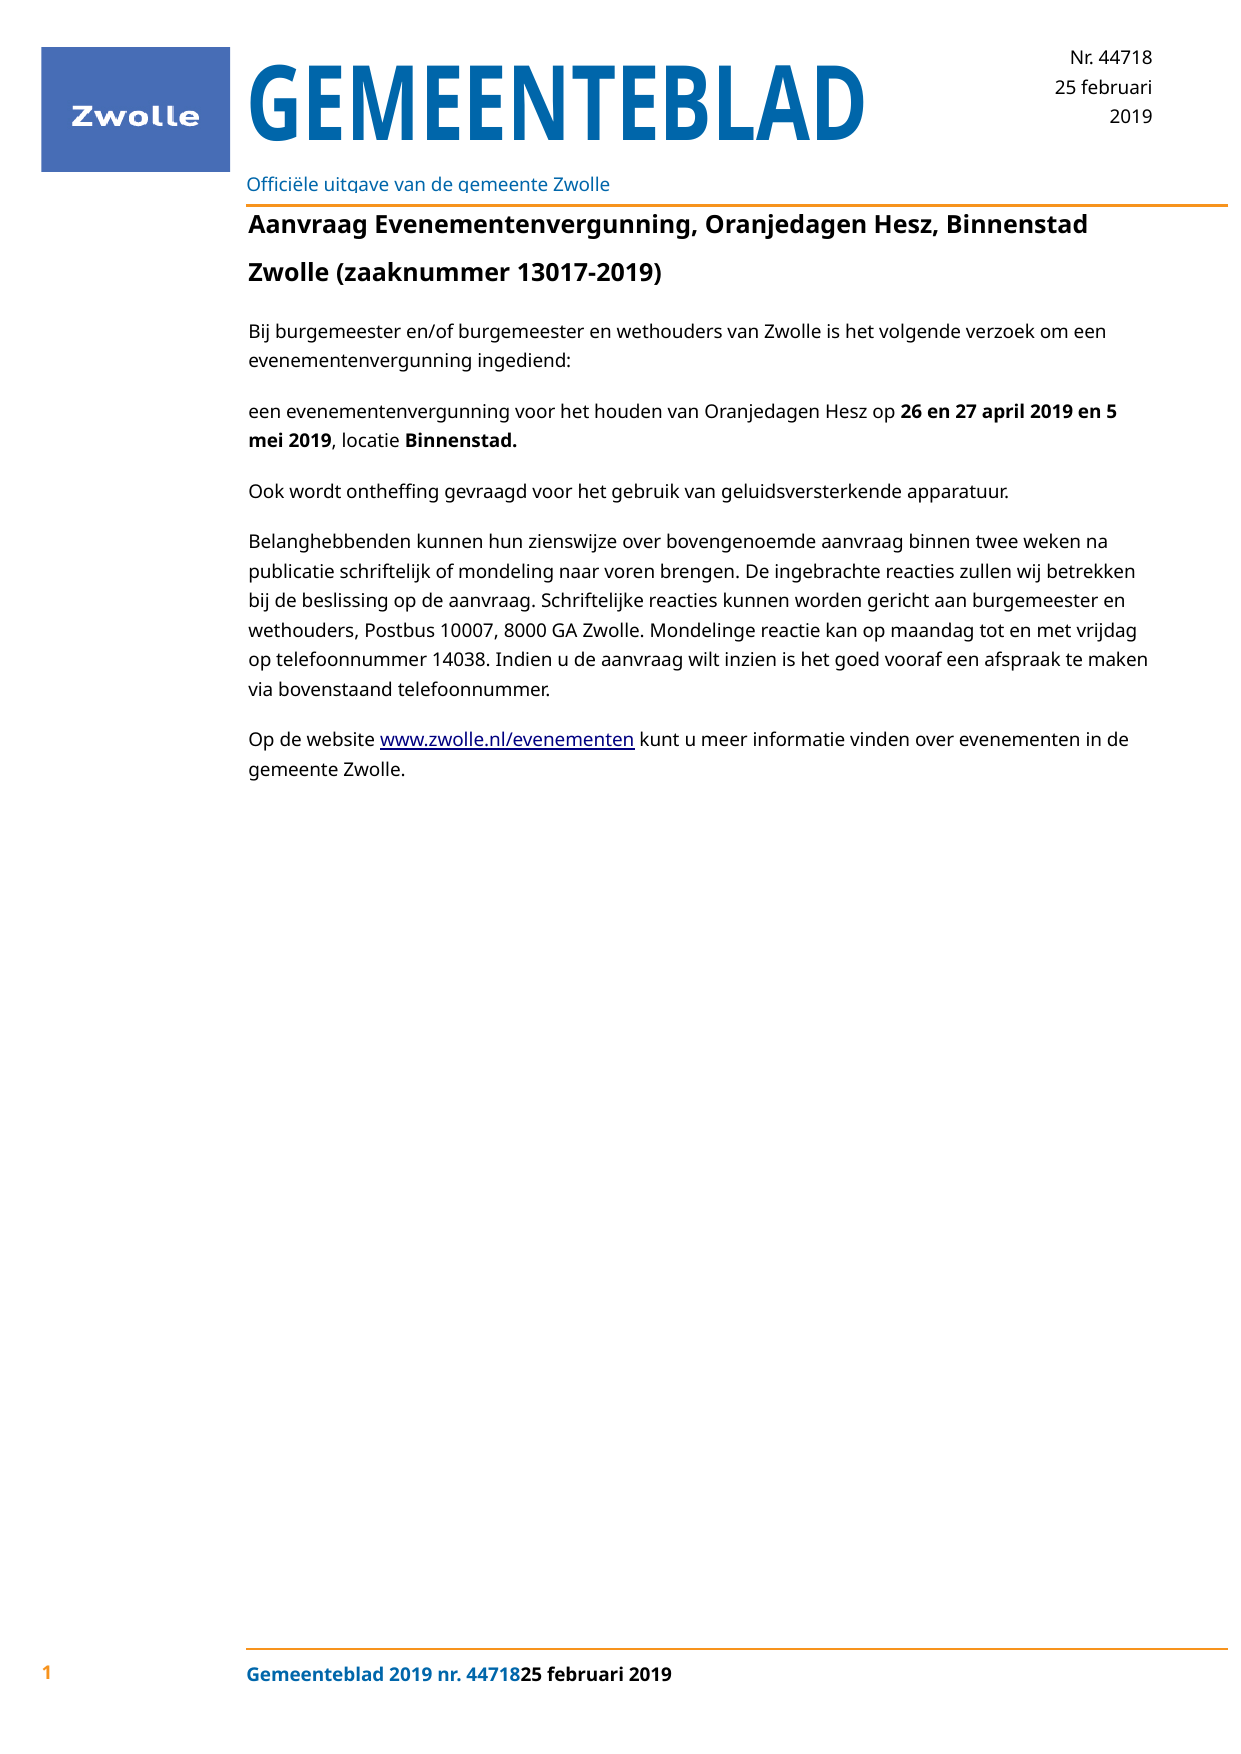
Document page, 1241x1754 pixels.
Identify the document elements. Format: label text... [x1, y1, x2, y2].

text Op de website www.zwolle.nl/evenementen kunt u meer informatie vinden over evenementen in de gemeente Zwolle. [248, 727, 1152, 782]
text Bij burgemeester en/of burgemeester en wethouders van Zwolle is het volgende verzoek om een evenementenvergunning ingediend: [248, 318, 1152, 373]
text Aanvraag Evenementenvergunning, Oranjedagen Hesz, Binnenstad Zwolle (zaaknummer 13017-2019) [248, 207, 1152, 288]
text een evenementenvergunning voor het houden van Oranjedagen Hesz op 26 en 27 april 2019 en 5 mei 2019, locatie Binnenstad. [248, 398, 1152, 453]
picture [41, 47, 231, 172]
text Ook wordt ontheffing gevraagd voor het gebruik van geluidsversterkende apparatuur. [248, 478, 1152, 504]
text Belanghebbenden kunnen hun zienswijze over bovengenoemde aanvraag binnen twee weken na publicatie schriftelijk of mondeling naar voren brengen. De ingebrachte reacties zullen wij betrekken bij de beslissing op de aanvraag. Schriftelijke reacties kunnen worden gericht aan burgemeester en wethouders, Postbus 10007, 8000 GA Zwolle. Mondelinge reactie kan op maandag tot en met vrijdag op telefoonnummer 14038. Indien u de aanvraag wilt inzien is het goed vooraf een afspraak te maken via bovenstaand telefoonnummer. [248, 528, 1152, 702]
